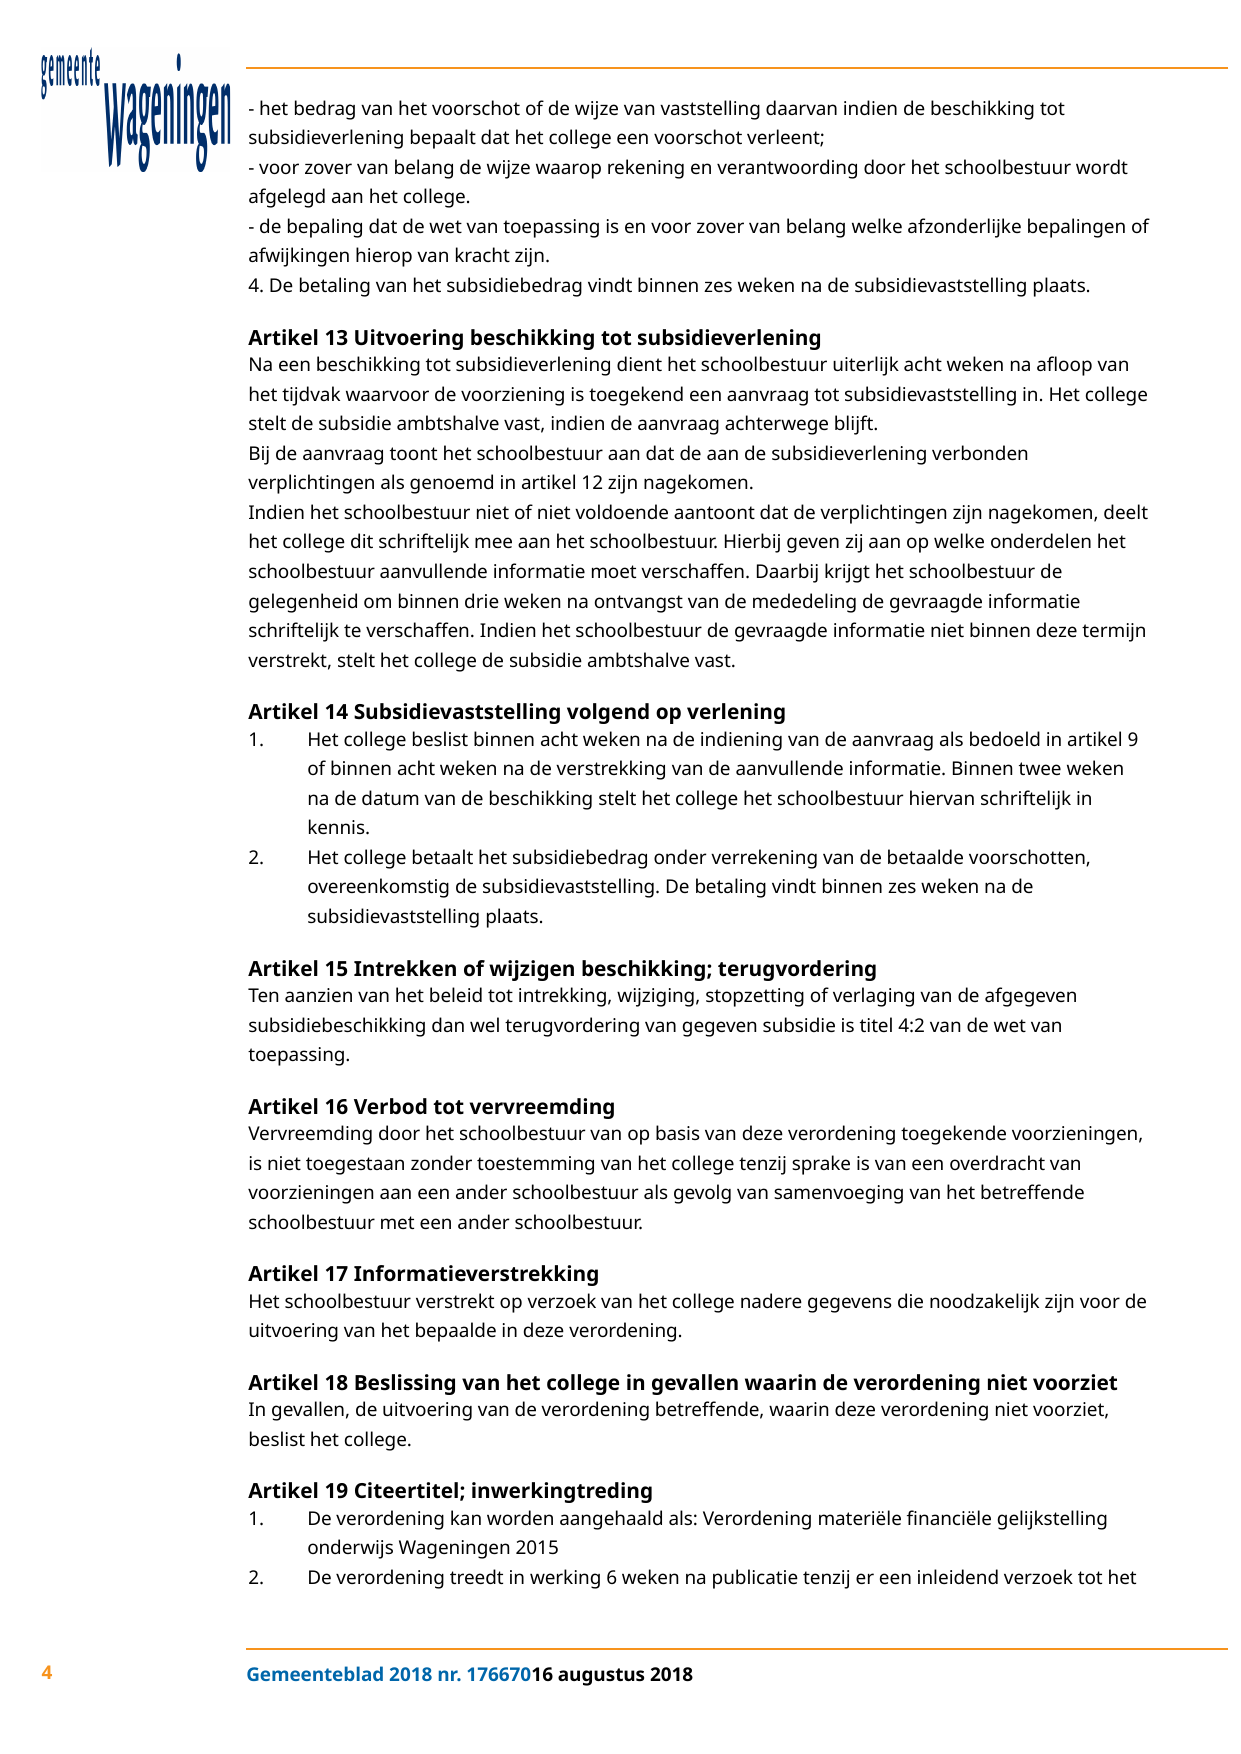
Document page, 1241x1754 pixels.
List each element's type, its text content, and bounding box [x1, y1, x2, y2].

text Artikel 13 Uitvoering beschikking tot subsidieverlening [248, 323, 1152, 351]
list De verordening treedt in werking 6 weken na publicatie tenzij er een inleidend verzoek tot het [248, 1564, 1152, 1589]
text Artikel 17 Informatieverstrekking [248, 1259, 1152, 1288]
text Ten aanzien van het beleid tot intrekking, wijziging, stopzetting of verlaging van de afgegeven subsidiebeschikking dan wel terugvordering van gegeven subsidie is titel 4:2 van de wet van toepassing. [248, 982, 1152, 1067]
text Vervreemding door het schoolbestuur van op basis van deze verordening toegekende voorzieningen, is niet toegestaan zonder toestemming van het college tenzij sprake is van een overdracht van voorzieningen aan een ander schoolbestuur als gevolg van samenvoeging van het betreffende schoolbestuur met een ander schoolbestuur. [248, 1120, 1152, 1235]
text Artikel 14 Subsidievaststelling volgend op verlening [248, 697, 1152, 726]
text Na een beschikking tot subsidieverlening dient het schoolbestuur uiterlijk acht weken na afloop van het tijdvak waarvoor de voorziening is toegekend een aanvraag tot subsidievaststelling in. Het college stelt de subsidie ambtshalve vast, indien de aanvraag achterwege blijft. [248, 351, 1152, 436]
text Artikel 19 Citeertitel; inwerkingtreding [248, 1476, 1152, 1505]
text Artikel 18 Beslissing van het college in gevallen waarin de verordening niet voorziet [248, 1368, 1152, 1396]
text 4. De betaling van het subsidiebedrag vindt binnen zes weken na de subsidievaststelling plaats. [248, 272, 1152, 298]
text Artikel 15 Intrekken of wijzigen beschikking; terugvordering [248, 954, 1152, 982]
text In gevallen, de uitvoering van de verordening betreffende, waarin deze verordening niet voorziet, beslist het college. [248, 1396, 1152, 1452]
text Bij de aanvraag toont het schoolbestuur aan dat de aan de subsidieverlening verbonden verplichtingen als genoemd in artikel 12 zijn nagekomen. [248, 440, 1152, 495]
list De verordening kan worden aangehaald als: Verordening materiële financiële gelijkstelling onderwijs Wageningen 2015 [248, 1505, 1152, 1560]
text Indien het schoolbestuur niet of niet voldoende aantoont dat de verplichtingen zijn nagekomen, deelt het college dit schriftelijk mee aan het schoolbestuur. Hierbij geven zij aan op welke onderdelen het schoolbestuur aanvullende informatie moet verschaffen. Daarbij krijgt het schoolbestuur de gelegenheid om binnen drie weken na ontvangst van de mededeling de gevraagde informatie schriftelijk te verschaffen. Indien het schoolbestuur de gevraagde informatie niet binnen deze termijn verstrekt, stelt het college de subsidie ambtshalve vast. [248, 499, 1152, 673]
text - het bedrag van het voorschot of de wijze van vaststelling daarvan indien de beschikking tot subsidieverlening bepaalt dat het college een voorschot verleent; [248, 95, 1152, 150]
list Het college beslist binnen acht weken na de indiening van de aanvraag als bedoeld in artikel 9 of binnen acht weken na de verstrekking van de aanvullende informatie. Binnen twee weken na de datum van de beschikking stelt het college het schoolbestuur hiervan schriftelijk in kennis. [248, 726, 1152, 840]
text Het schoolbestuur verstrekt op verzoek van het college nadere gegevens die noodzakelijk zijn voor de uitvoering van het bepaalde in deze verordening. [248, 1288, 1152, 1343]
picture [41, 47, 231, 172]
text - de bepaling dat de wet van toepassing is en voor zover van belang welke afzonderlijke bepalingen of afwijkingen hierop van kracht zijn. [248, 213, 1152, 268]
text - voor zover van belang de wijze waarop rekening en verantwoording door het schoolbestuur wordt afgelegd aan het college. [248, 154, 1152, 209]
text Artikel 16 Verbod tot vervreemding [248, 1092, 1152, 1120]
list Het college betaalt het subsidiebedrag onder verrekening van de betaalde voorschotten, overeenkomstig de subsidievaststelling. De betaling vindt binnen zes weken na de subsidievaststelling plaats. [248, 844, 1152, 929]
